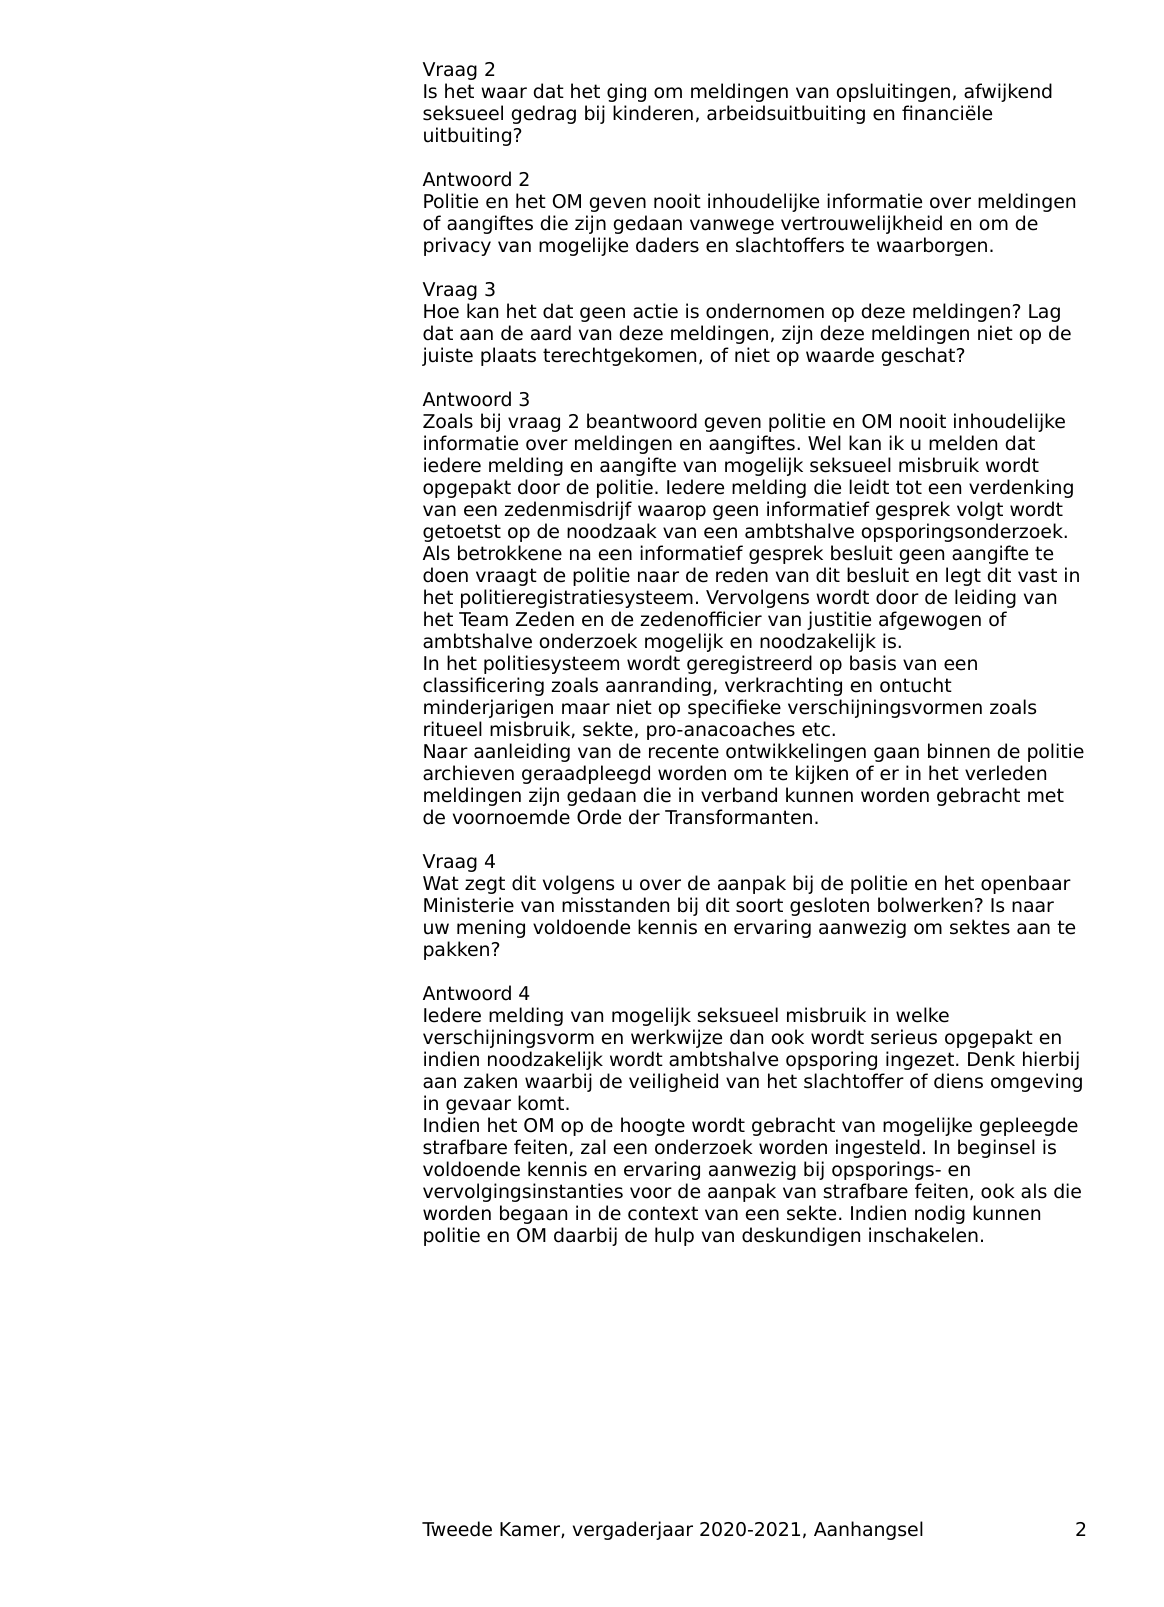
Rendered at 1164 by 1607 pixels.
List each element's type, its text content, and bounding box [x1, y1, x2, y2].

text Indien het OM op de hoogte wordt gebracht van mogelijke gepleegde strafbare feiten, zal een onderzoek worden ingesteld. In beginsel is voldoende kennis en ervaring aanwezig bij opsporings- en vervolgingsinstanties voor de aanpak van strafbare feiten, ook als die worden begaan in de context van een sekte. Indien nodig kunnen politie en OM daarbij de hulp van deskundigen inschakelen. [422, 1115, 1087, 1247]
text Is het waar dat het ging om meldingen van opsluitingen, afwijkend seksueel gedrag bij kinderen, arbeidsuitbuiting en financiële uitbuiting? [422, 81, 1087, 147]
text Wat zegt dit volgens u over de aanpak bij de politie en het openbaar Ministerie van misstanden bij dit soort gesloten bolwerken? Is naar uw mening voldoende kennis en ervaring aanwezig om sektes aan te pakken? [422, 873, 1087, 961]
text Antwoord 4 [422, 983, 1087, 1005]
text Naar aanleiding van de recente ontwikkelingen gaan binnen de politie archieven geraadpleegd worden om te kijken of er in het verleden meldingen zijn gedaan die in verband kunnen worden gebracht met de voornoemde Orde der Transformanten. [422, 741, 1087, 829]
text Antwoord 2 [422, 169, 1087, 191]
text In het politiesysteem wordt geregistreerd op basis van een classificering zoals aanranding, verkrachting en ontucht minderjarigen maar niet op specifieke verschijningsvormen zoals ritueel misbruik, sekte, pro-anacoaches etc. [422, 653, 1087, 741]
text Als betrokkene na een informatief gesprek besluit geen aangifte te doen vraagt de politie naar de reden van dit besluit en legt dit vast in het politieregistratiesysteem. Vervolgens wordt door de leiding van het Team Zeden en de zedenofficier van justitie afgewogen of ambtshalve onderzoek mogelijk en noodzakelijk is. [422, 543, 1087, 653]
text Zoals bij vraag 2 beantwoord geven politie en OM nooit inhoudelijke informatie over meldingen en aangiftes. Wel kan ik u melden dat iedere melding en aangifte van mogelijk seksueel misbruik wordt opgepakt door de politie. Iedere melding die leidt tot een verdenking van een zedenmisdrijf waarop geen informatief gesprek volgt wordt getoetst op de noodzaak van een ambtshalve opsporingsonderzoek. [422, 411, 1087, 543]
text Vraag 4 [422, 851, 1087, 873]
text Vraag 2 [422, 59, 1087, 81]
text Politie en het OM geven nooit inhoudelijke informatie over meldingen of aangiftes die zijn gedaan vanwege vertrouwelijkheid en om de privacy van mogelijke daders en slachtoffers te waarborgen. [422, 191, 1087, 257]
text Vraag 3 [422, 279, 1087, 301]
text Iedere melding van mogelijk seksueel misbruik in welke verschijningsvorm en werkwijze dan ook wordt serieus opgepakt en indien noodzakelijk wordt ambtshalve opsporing ingezet. Denk hierbij aan zaken waarbij de veiligheid van het slachtoffer of diens omgeving in gevaar komt. [422, 1005, 1087, 1115]
text Hoe kan het dat geen actie is ondernomen op deze meldingen? Lag dat aan de aard van deze meldingen, zijn deze meldingen niet op de juiste plaats terechtgekomen, of niet op waarde geschat? [422, 301, 1087, 367]
text Antwoord 3 [422, 389, 1087, 411]
